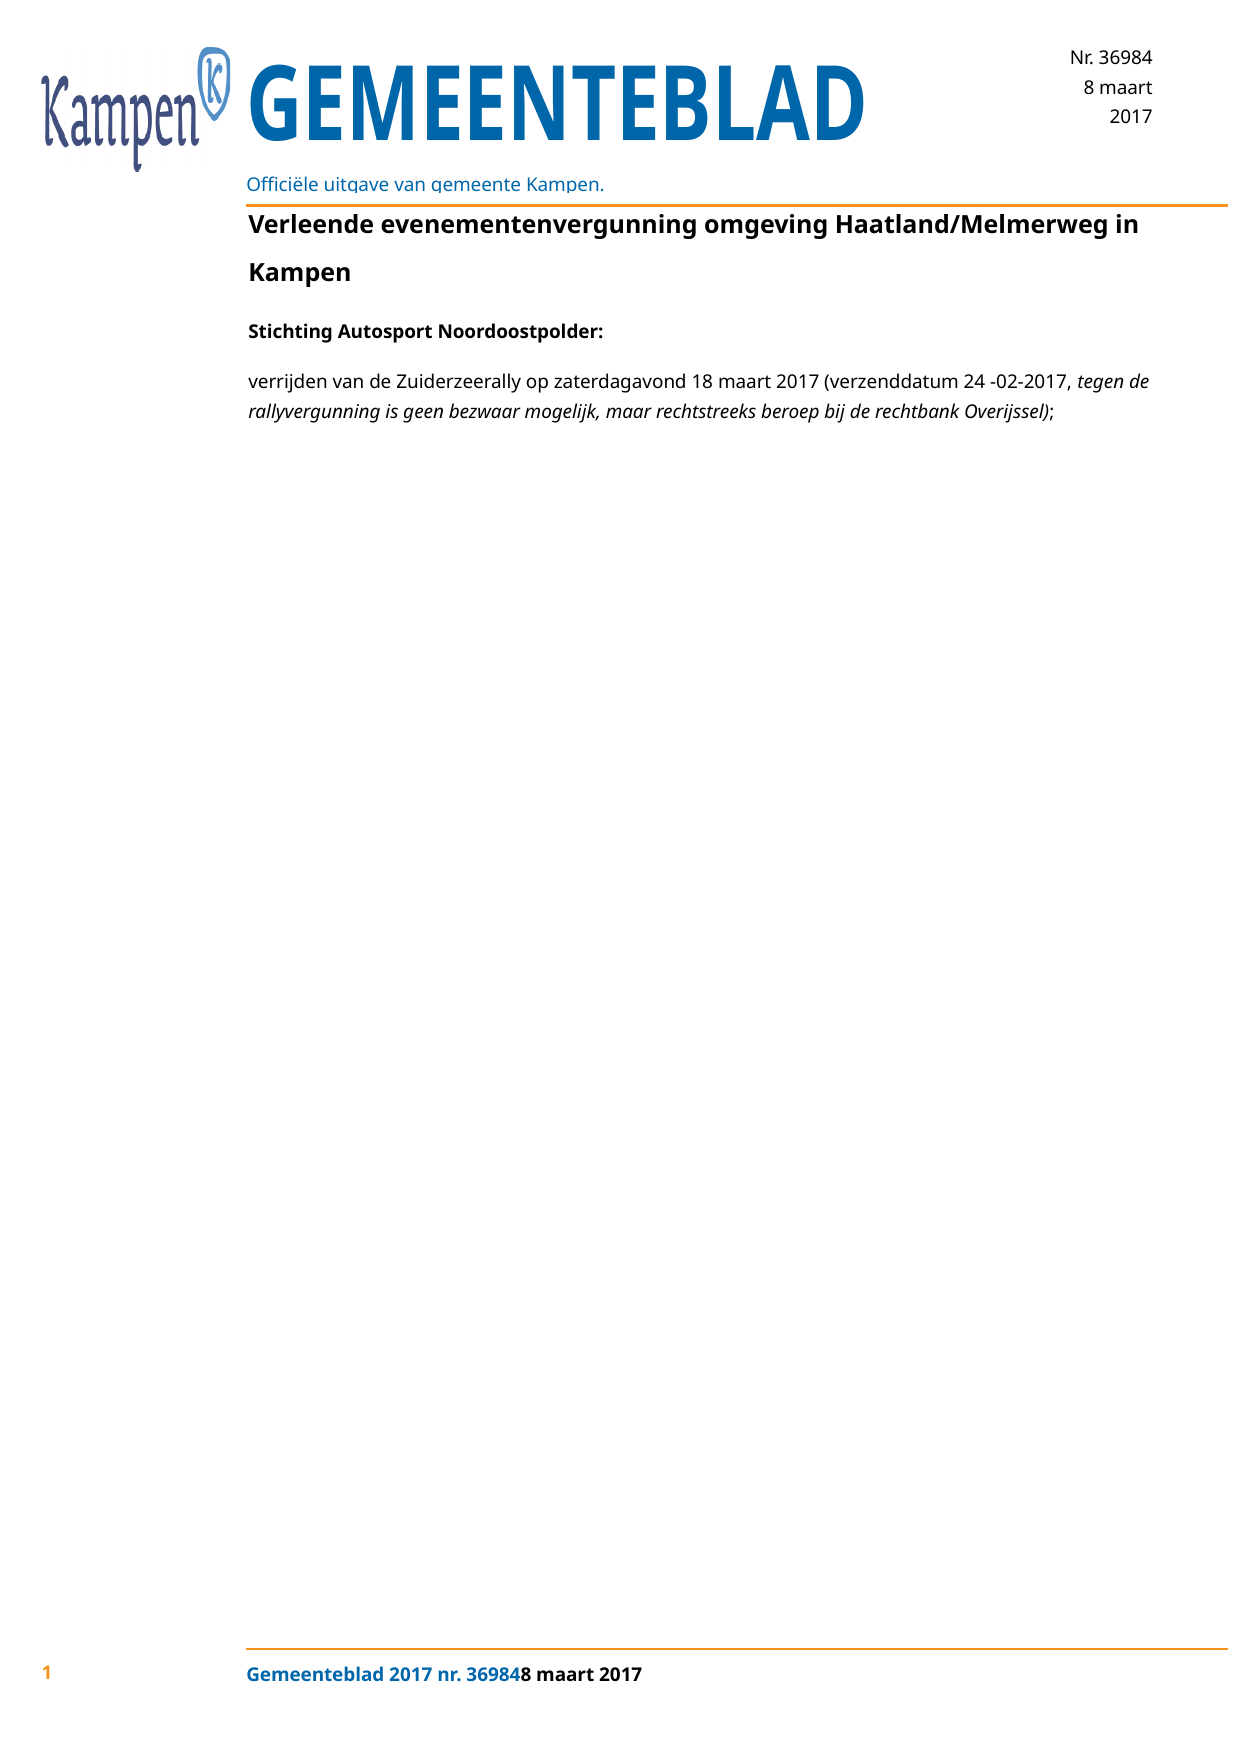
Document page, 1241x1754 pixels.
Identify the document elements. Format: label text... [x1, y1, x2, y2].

text Verleende evenementenvergunning omgeving Haatland/Melmerweg in Kampen [248, 207, 1152, 288]
picture [41, 47, 231, 172]
text verrijden van de Zuiderzeerally op zaterdagavond 18 maart 2017 (verzenddatum 24 -02-2017, tegen de rallyvergunning is geen bezwaar mogelijk, maar rechtstreeks beroep bij de rechtbank Overijssel); [248, 368, 1152, 424]
text Stichting Autosport Noordoostpolder: [248, 318, 1152, 344]
